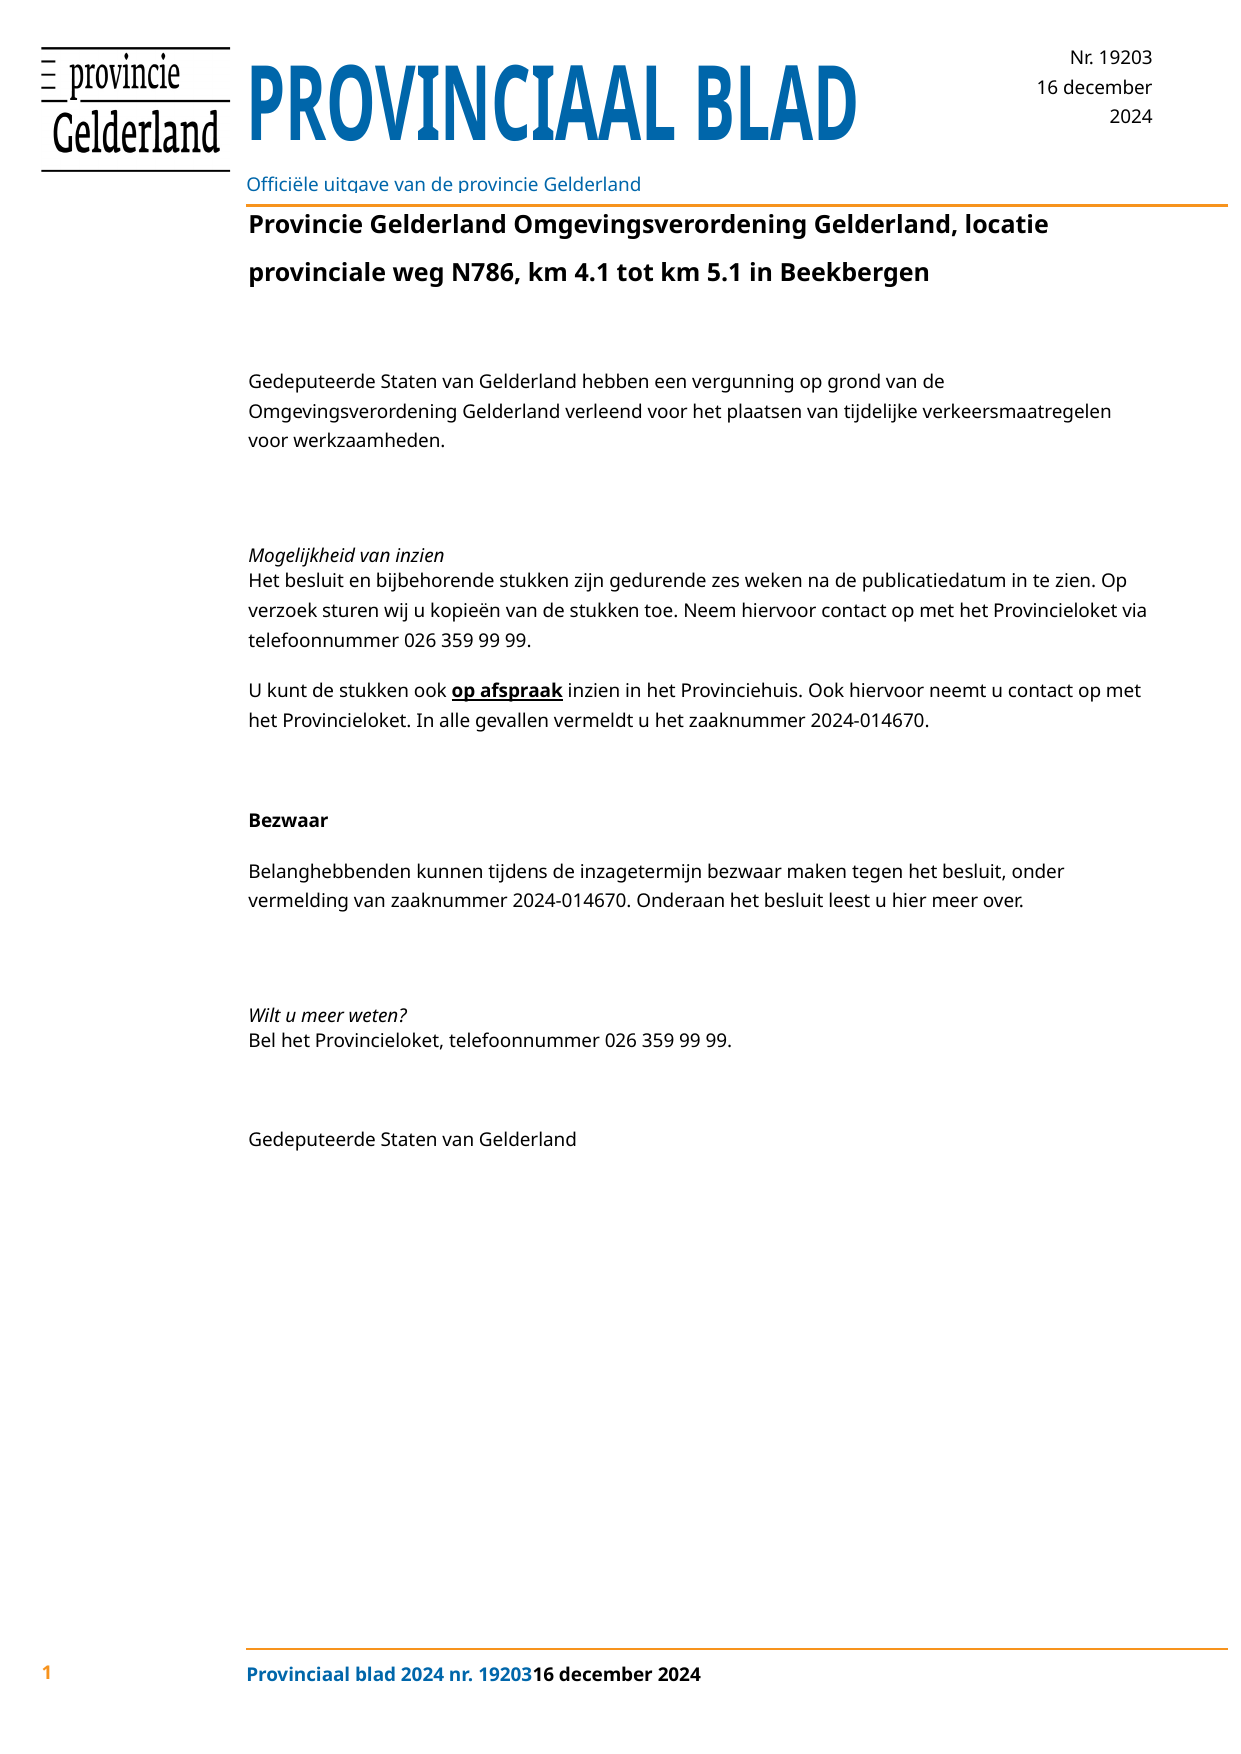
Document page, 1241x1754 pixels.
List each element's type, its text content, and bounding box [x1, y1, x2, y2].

text Gedeputeerde Staten van Gelderland [248, 1126, 1152, 1152]
text Bel het Provincieloket, telefoonnummer 026 359 99 99. [248, 1028, 1152, 1053]
text Belanghebbenden kunnen tijdens de inzagetermijn bezwaar maken tegen het besluit, onder vermelding van zaaknummer 2024-014670. Onderaan het besluit leest u hier meer over. [248, 858, 1152, 913]
text Gedeputeerde Staten van Gelderland hebben een vergunning op grond van de Omgevingsverordening Gelderland verleend voor het plaatsen van tijdelijke verkeersmaatregelen voor werkzaamheden. [248, 368, 1152, 453]
text Provincie Gelderland Omgevingsverordening Gelderland, locatie provinciale weg N786, km 4.1 tot km 5.1 in Beekbergen [248, 207, 1152, 288]
text U kunt de stukken ook op afspraak inzien in het Provinciehuis. Ook hiervoor neemt u contact op met het Provincieloket. In alle gevallen vermeldt u het zaaknummer 2024-014670. [248, 677, 1152, 732]
text Bezwaar [248, 808, 1152, 833]
text Wilt u meer weten? [248, 1002, 1152, 1028]
text Mogelijkheid van inzien [248, 542, 1152, 568]
text Het besluit en bijbehorende stukken zijn gedurende zes weken na de publicatiedatum in te zien. Op verzoek sturen wij u kopieën van de stukken toe. Neem hiervoor contact op met het Provincieloket via telefoonnummer 026 359 99 99. [248, 568, 1152, 652]
picture [41, 47, 231, 172]
